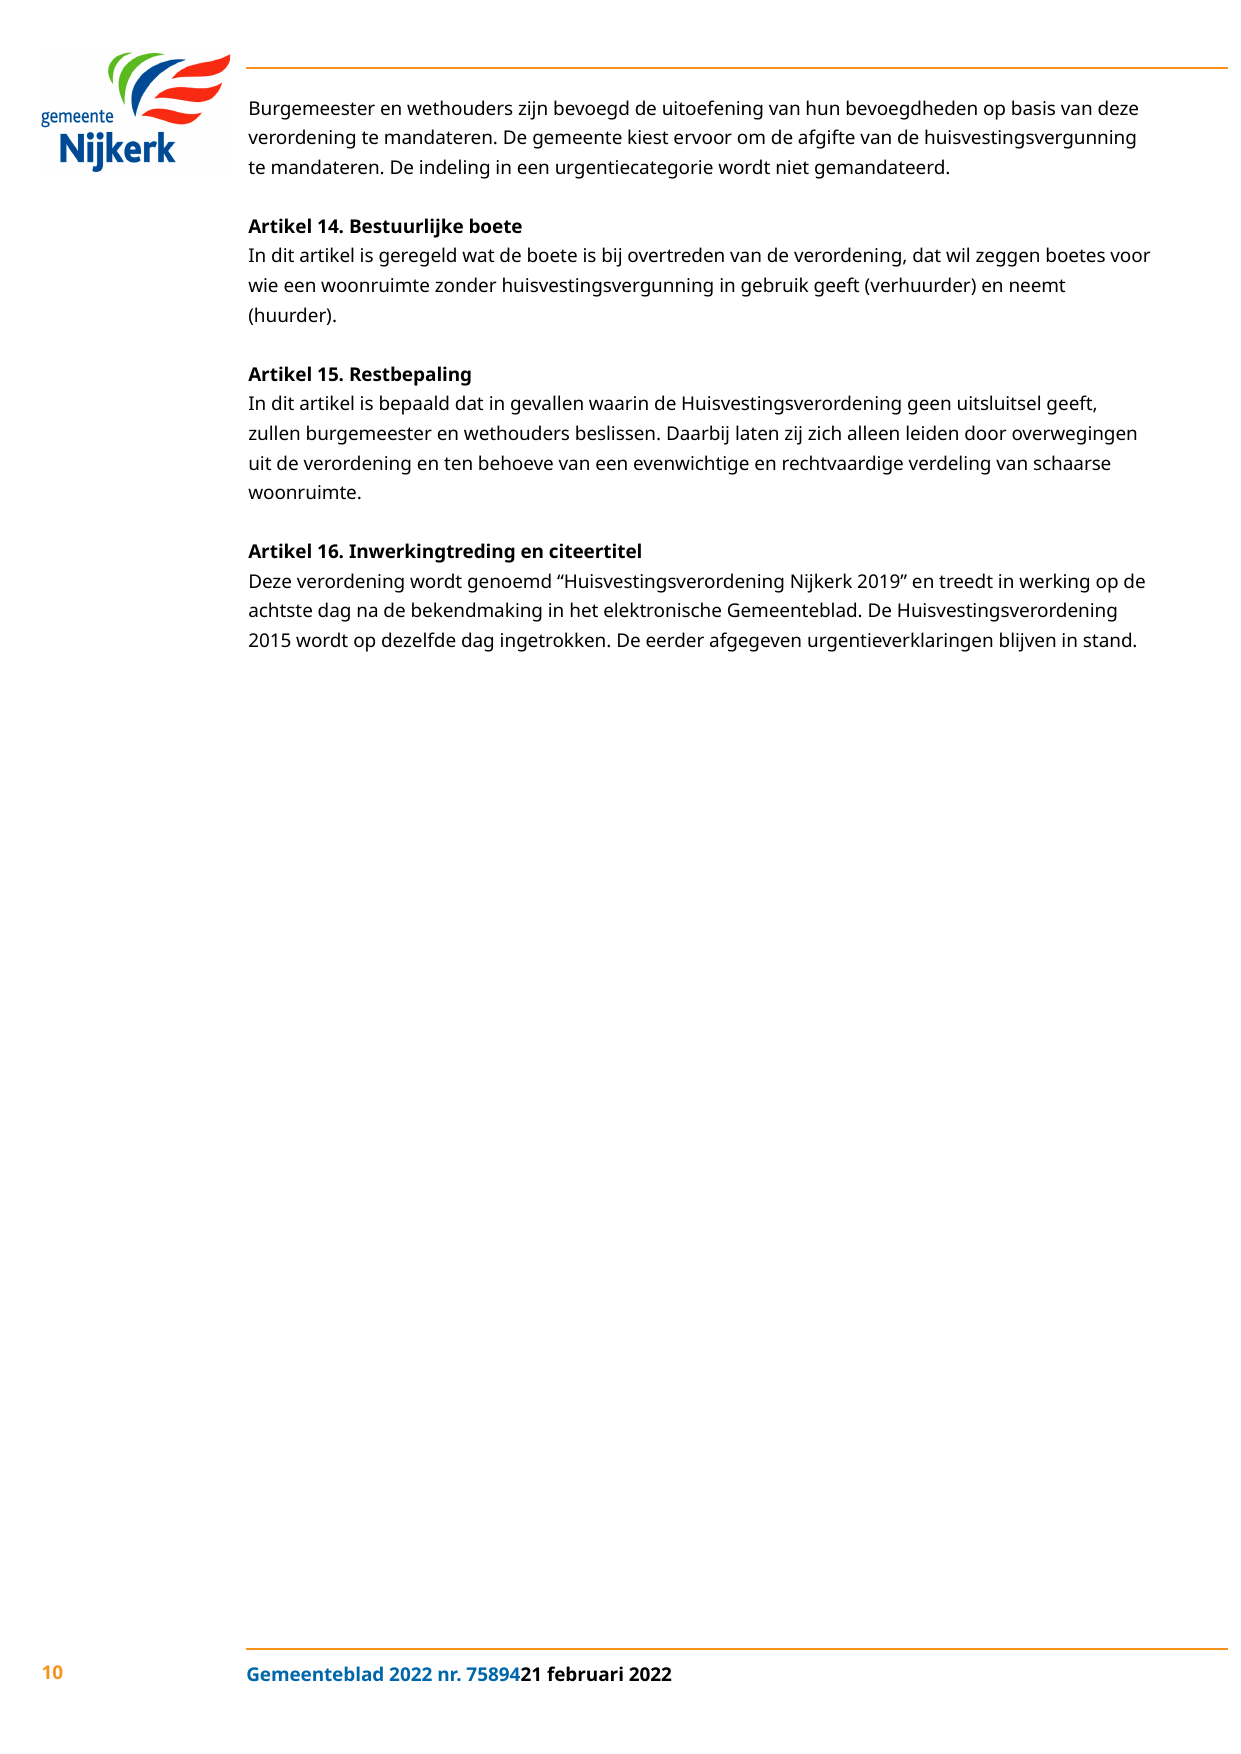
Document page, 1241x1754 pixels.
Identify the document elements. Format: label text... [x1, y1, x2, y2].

text Deze verordening wordt genoemd “Huisvestingsverordening Nijkerk 2019” en treedt in werking op de achtste dag na de bekendmaking in het elektronische Gemeenteblad. De Huisvestingsverordening 2015 wordt op dezelfde dag ingetrokken. De eerder afgegeven urgentieverklaringen blijven in stand. [248, 568, 1152, 653]
text In dit artikel is bepaald dat in gevallen waarin de Huisvestingsverordening geen uitsluitsel geeft, zullen burgemeester en wethouders beslissen. Daarbij laten zij zich alleen leiden door overwegingen uit de verordening en ten behoeve van een evenwichtige en rechtvaardige verdeling van schaarse woonruimte. [248, 391, 1152, 505]
picture [41, 47, 231, 172]
text Artikel 15. Restbepaling [248, 361, 1152, 387]
text Artikel 16. Inwerkingtreding en citeertitel [248, 538, 1152, 564]
text In dit artikel is geregeld wat de boete is bij overtreden van de verordening, dat wil zeggen boetes voor wie een woonruimte zonder huisvestingsvergunning in gebruik geeft (verhuurder) en neemt (huurder). [248, 243, 1152, 328]
text Burgemeester en wethouders zijn bevoegd de uitoefening van hun bevoegdheden op basis van deze verordening te mandateren. De gemeente kiest ervoor om de afgifte van de huisvestingsvergunning te mandateren. De indeling in een urgentiecategorie wordt niet gemandateerd. [248, 95, 1152, 180]
text Artikel 14. Bestuurlijke boete [248, 213, 1152, 239]
